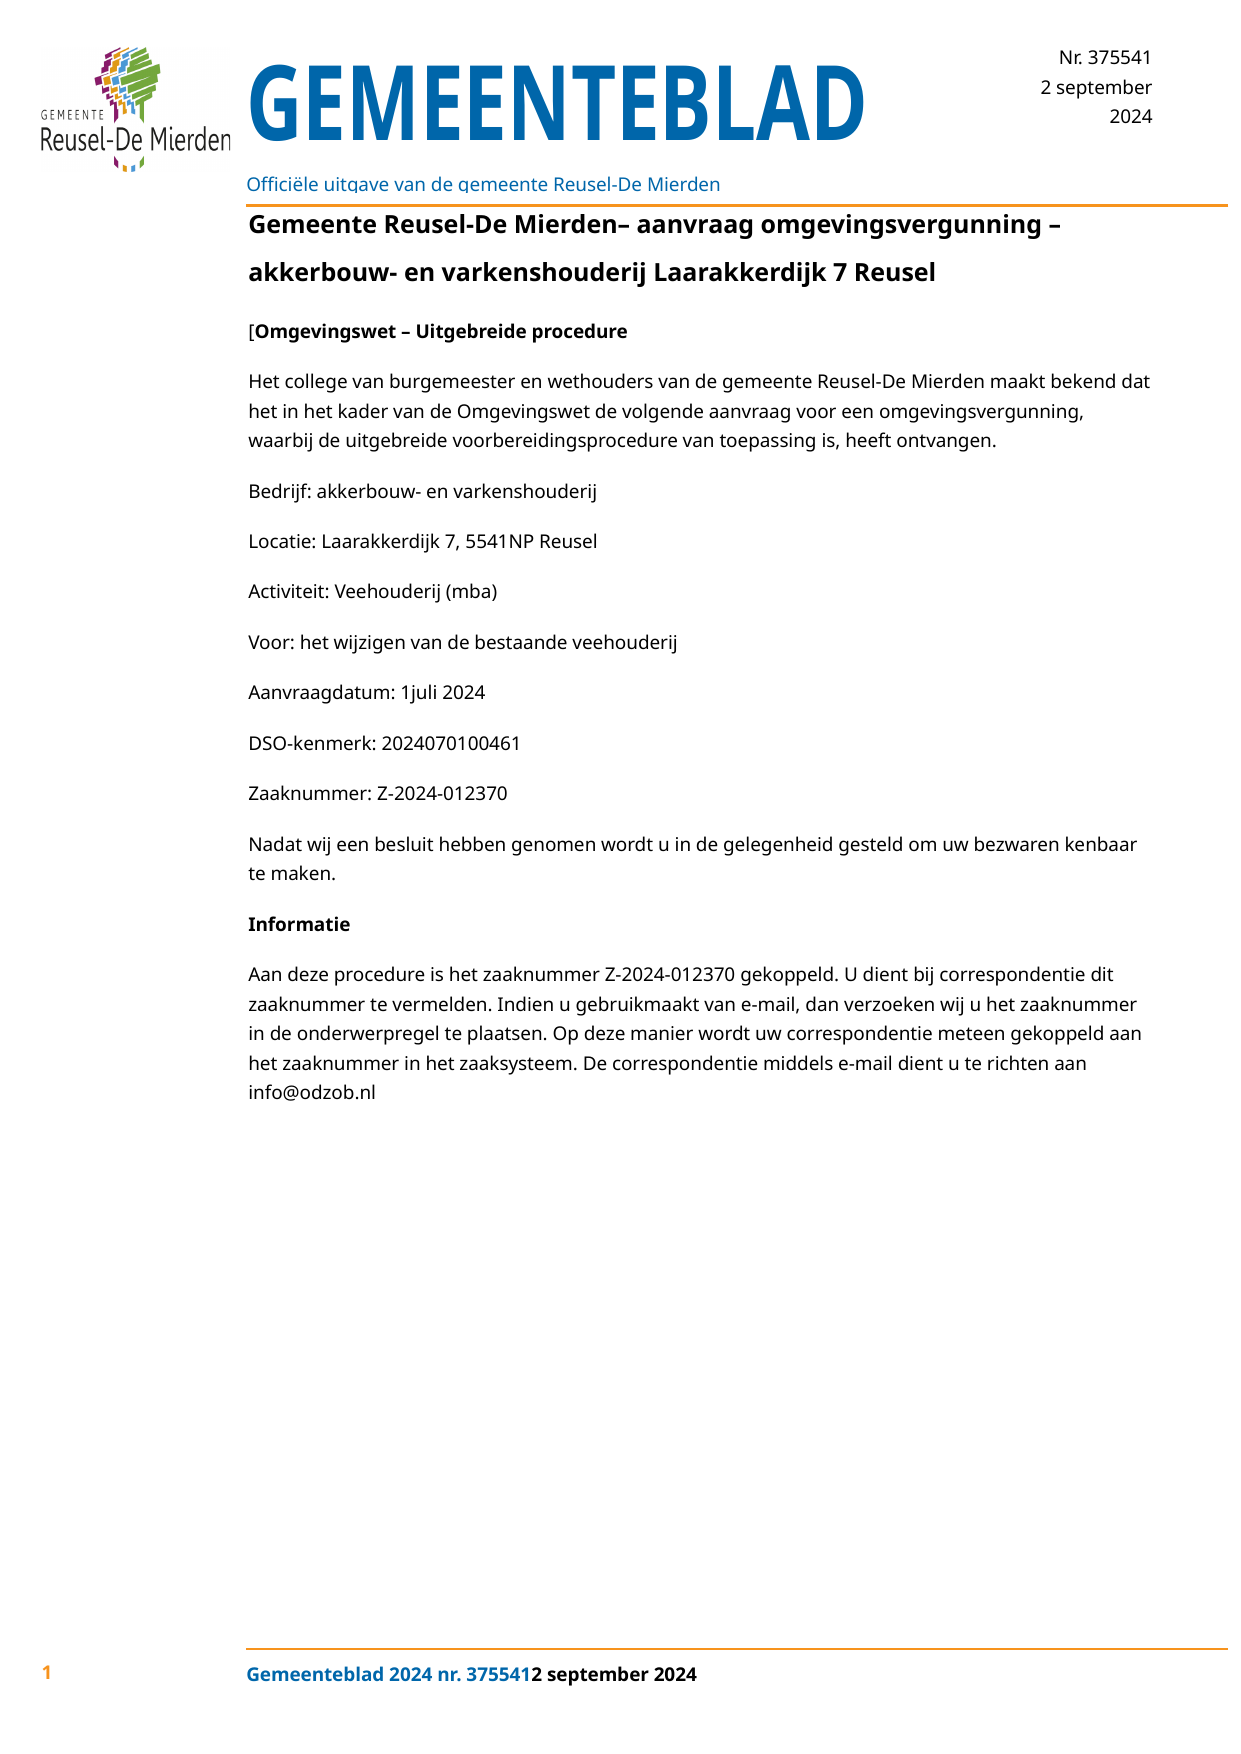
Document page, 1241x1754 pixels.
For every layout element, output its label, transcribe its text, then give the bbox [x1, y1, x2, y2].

text Locatie: Laarakkerdijk 7, 5541NP Reusel [248, 528, 1152, 554]
text Gemeente Reusel-De Mierden– aanvraag omgevingsvergunning –akkerbouw- en varkenshouderij Laarakkerdijk 7 Reusel [248, 207, 1152, 288]
text Aan deze procedure is het zaaknummer Z-2024-012370 gekoppeld. U dient bij correspondentie dit zaaknummer te vermelden. Indien u gebruikmaakt van e-mail, dan verzoeken wij u het zaaknummer in de onderwerpregel te plaatsen. Op deze manier wordt uw correspondentie meteen gekoppeld aan het zaaknummer in het zaaksysteem. De correspondentie middels e-mail dient u te richten aan info@odzob.nl [248, 961, 1152, 1105]
text Informatie [248, 911, 1152, 937]
picture [41, 47, 231, 172]
text Zaaknummer: Z-2024-012370 [248, 780, 1152, 806]
text Bedrijf: akkerbouw- en varkenshouderij [248, 478, 1152, 504]
text DSO-kenmerk: 2024070100461 [248, 730, 1152, 756]
text [Omgevingswet – Uitgebreide procedure [248, 318, 1152, 344]
text Het college van burgemeester en wethouders van de gemeente Reusel-De Mierden maakt bekend dat het in het kader van de Omgevingswet de volgende aanvraag voor een omgevingsvergunning, waarbij de uitgebreide voorbereidingsprocedure van toepassing is, heeft ontvangen. [248, 368, 1152, 453]
text Nadat wij een besluit hebben genomen wordt u in de gelegenheid gesteld om uw bezwaren kenbaar te maken. [248, 831, 1152, 886]
text Aanvraagdatum: 1juli 2024 [248, 679, 1152, 705]
text Activiteit: Veehouderij (mba) [248, 579, 1152, 604]
text Voor: het wijzigen van de bestaande veehouderij [248, 629, 1152, 655]
